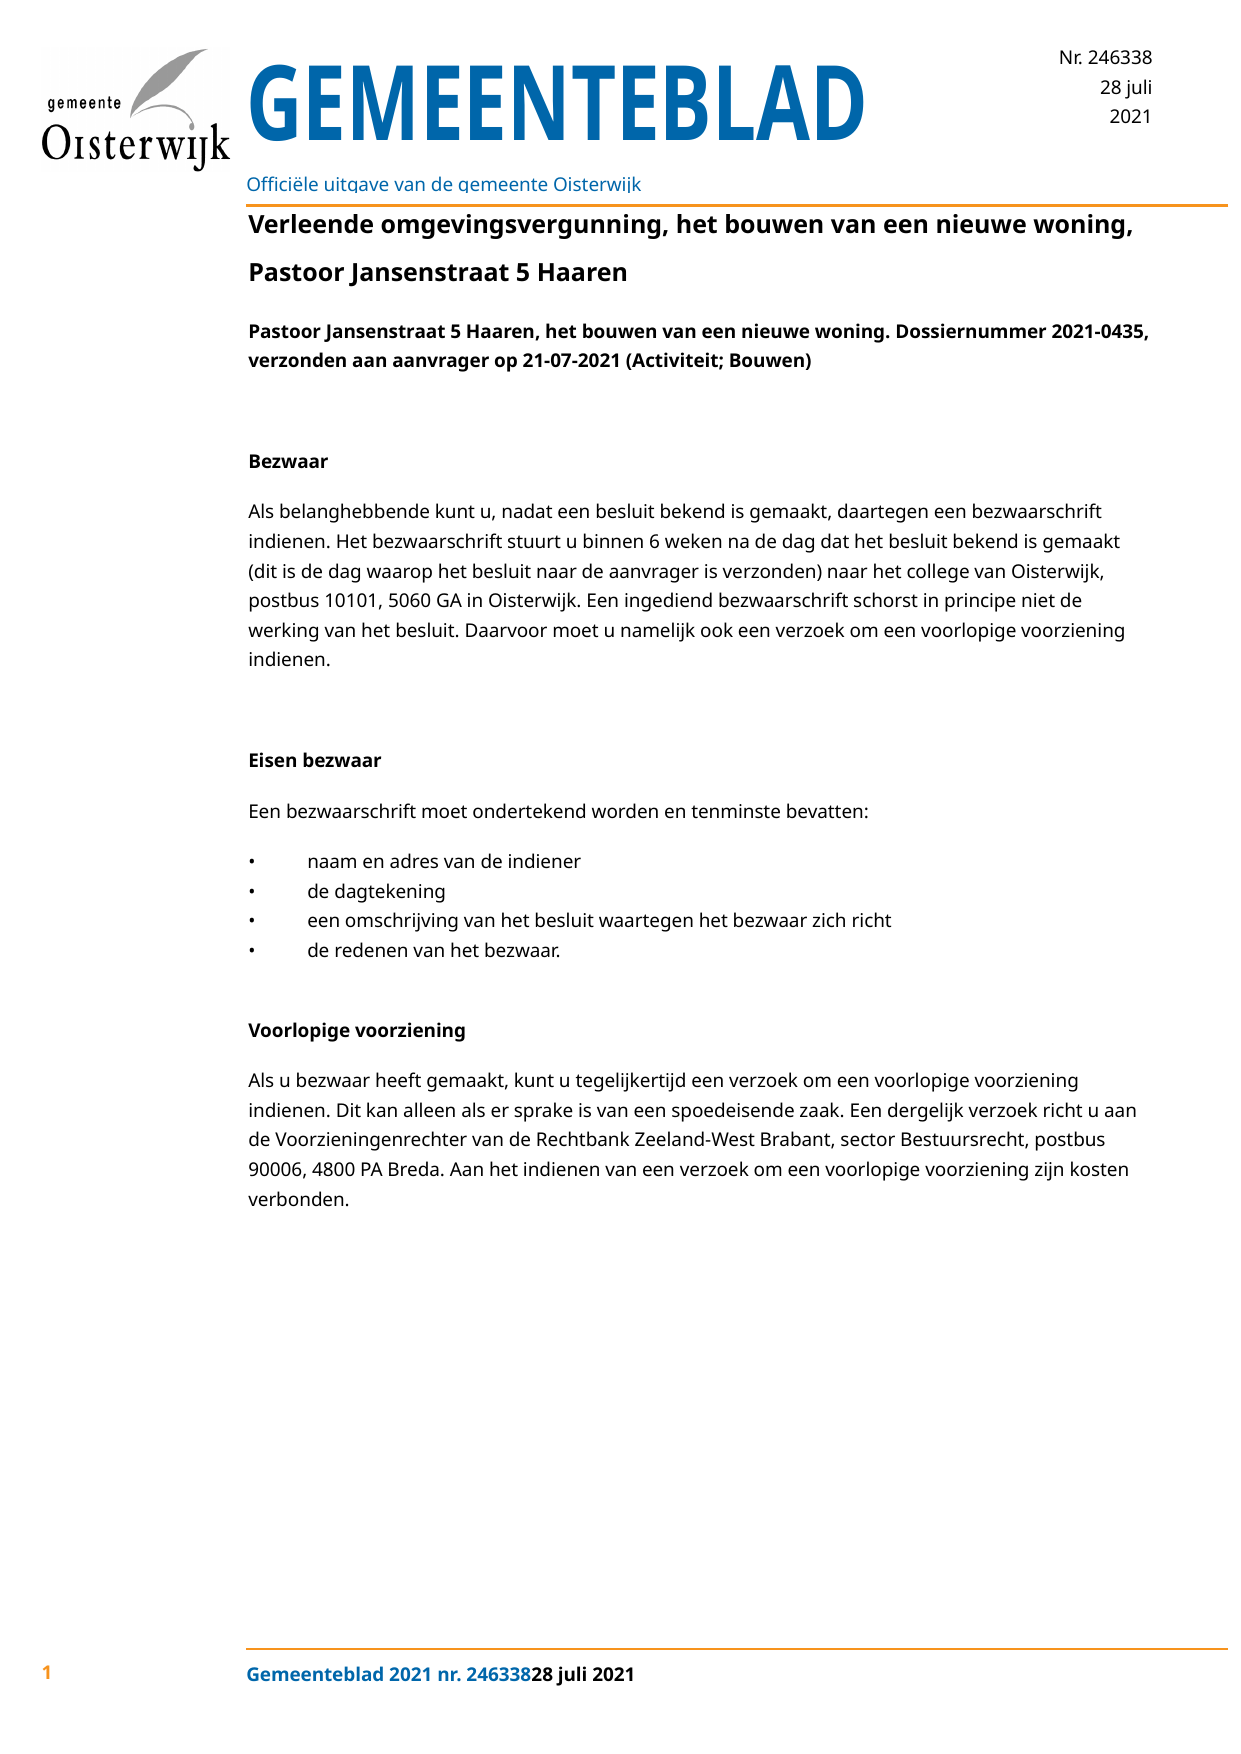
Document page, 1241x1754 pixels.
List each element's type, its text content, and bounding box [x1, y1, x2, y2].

text Een bezwaarschrift moet ondertekend worden en tenminste bevatten: [248, 798, 1152, 824]
text Bezwaar [248, 448, 1152, 474]
text Als belanghebbende kunt u, nadat een besluit bekend is gemaakt, daartegen een bezwaarschrift indienen. Het bezwaarschrift stuurt u binnen 6 weken na de dag dat het besluit bekend is gemaakt (dit is de dag waarop het besluit naar de aanvrager is verzonden) naar het college van Oisterwijk, postbus 10101, 5060 GA in Oisterwijk. Een ingediend bezwaarschrift schorst in principe niet de werking van het besluit. Daarvoor moet u namelijk ook een verzoek om een voorlopige voorziening indienen. [248, 499, 1152, 672]
list naam en adres van de indiener [248, 848, 1152, 874]
list de dagtekening [248, 878, 1152, 904]
text Voorlopige voorziening [248, 1017, 1152, 1043]
list een omschrijving van het besluit waartegen het bezwaar zich richt [248, 907, 1152, 933]
text Als u bezwaar heeft gemaakt, kunt u tegelijkertijd een verzoek om een voorlopige voorziening indienen. Dit kan alleen als er sprake is van een spoedeisende zaak. Een dergelijk verzoek richt u aan de Voorzieningenrechter van de Rechtbank Zeeland-West Brabant, sector Bestuursrecht, postbus 90006, 4800 PA Breda. Aan het indienen van een verzoek om een voorlopige voorziening zijn kosten verbonden. [248, 1067, 1152, 1212]
text Eisen bezwaar [248, 747, 1152, 773]
picture [41, 47, 231, 172]
text Verleende omgevingsvergunning, het bouwen van een nieuwe woning, Pastoor Jansenstraat 5 Haaren [248, 207, 1152, 288]
list de redenen van het bezwaar. [248, 937, 1152, 963]
text Pastoor Jansenstraat 5 Haaren, het bouwen van een nieuwe woning. Dossiernummer 2021-0435, verzonden aan aanvrager op 21-07-2021 (Activiteit; Bouwen) [248, 318, 1152, 373]
